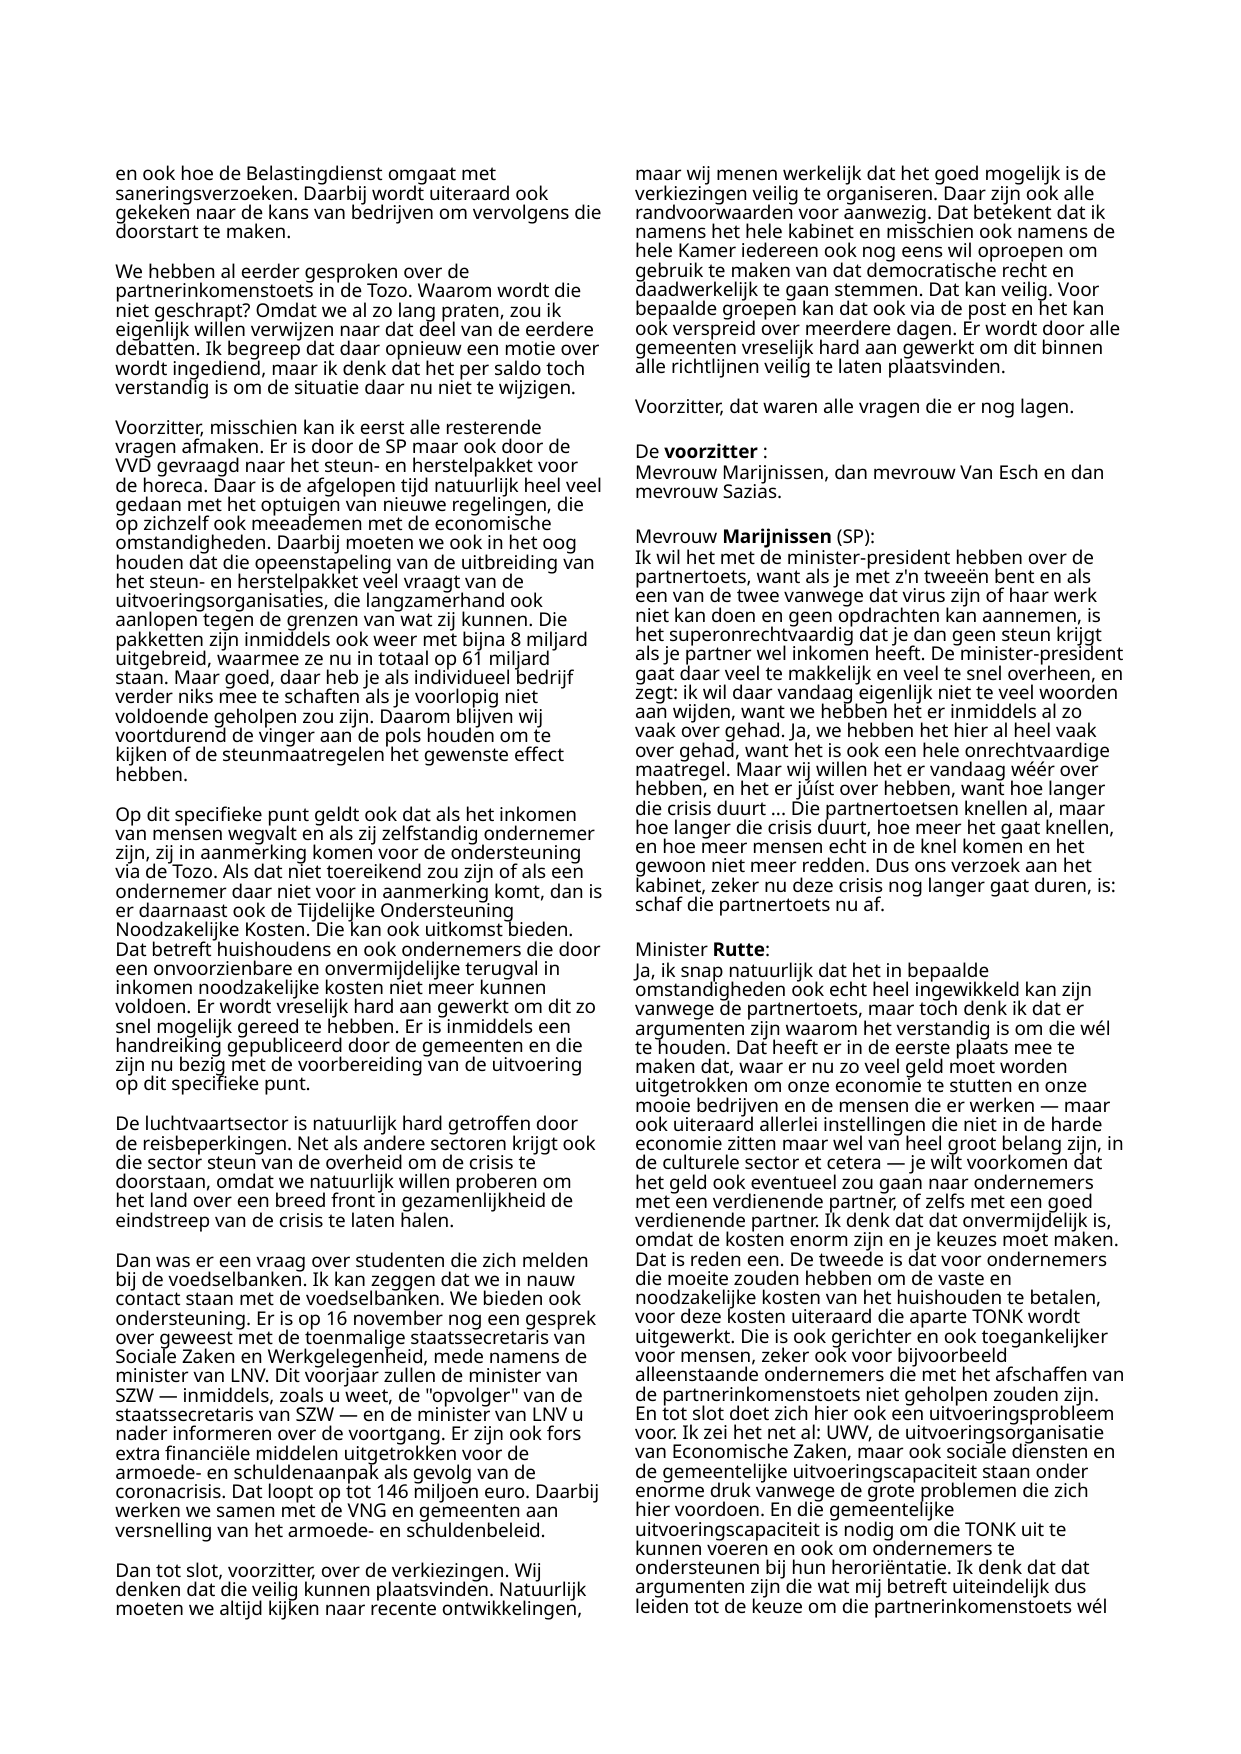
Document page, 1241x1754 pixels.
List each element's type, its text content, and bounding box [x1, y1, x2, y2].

text Dan tot slot, voorzitter, over de verkiezingen. Wij denken dat die veilig kunnen plaatsvinden. Natuurlijk moeten we altijd kijken naar recente ontwikkelingen, [115, 1562, 605, 1619]
text Op dit specifieke punt geldt ook dat als het inkomen van mensen wegvalt en als zij zelfstandig ondernemer zijn, zij in aanmerking komen voor de ondersteuning via de Tozo. Als dat niet toereikend zou zijn of als een ondernemer daar niet voor in aanmerking komt, dan is er daarnaast ook de Tijdelijke Ondersteuning Noodzakelijke Kosten. Die kan ook uitkomst bieden. Dat betreft huishoudens en ook ondernemers die door een onvoorzienbare en onvermijdelijke terugval in inkomen noodzakelijke kosten niet meer kunnen voldoen. Er wordt vreselijk hard aan gewerkt om dit zo snel mogelijk gereed te hebben. Er is inmiddels een handreiking gepubliceerd door de gemeenten en die zijn nu bezig met de voorbereiding van de uitvoering op dit specifieke punt. [115, 806, 605, 1095]
text Ja, ik snap natuurlijk dat het in bepaalde omstandigheden ook echt heel ingewikkeld kan zijn vanwege de partnertoets, maar toch denk ik dat er argumenten zijn waarom het verstandig is om die wél te houden. Dat heeft er in de eerste plaats mee te maken dat, waar er nu zo veel geld moet worden uitgetrokken om onze economie te stutten en onze mooie bedrijven en de mensen die er werken — maar ook uiteraard allerlei instellingen die niet in de harde economie zitten maar wel van heel groot belang zijn, in de culturele sector et cetera — je wilt voorkomen dat het geld ook eventueel zou gaan naar ondernemers met een verdienende partner, of zelfs met een goed verdienende partner. Ik denk dat dat onvermijdelijk is, omdat de kosten enorm zijn en je keuzes moet maken. Dat is reden een. De tweede is dat voor ondernemers die moeite zouden hebben om de vaste en noodzakelijke kosten van het huishouden te betalen, voor deze kosten uiteraard die aparte TONK wordt uitgewerkt. Die is ook gerichter en ook toegankelijker voor mensen, zeker ook voor bijvoorbeeld alleenstaande ondernemers die met het afschaffen van de partnerinkomenstoets niet geholpen zouden zijn. En tot slot doet zich hier ook een uitvoeringsprobleem voor. Ik zei het net al: UWV, de uitvoeringsorganisatie van Economische Zaken, maar ook sociale diensten en de gemeentelijke uitvoeringscapaciteit staan onder enorme druk vanwege de grote problemen die zich hier voordoen. En die gemeentelijke uitvoeringscapaciteit is nodig om die TONK uit te kunnen voeren en ook om ondernemers te ondersteunen bij hun heroriëntatie. Ik denk dat dat argumenten zijn die wat mij betreft uiteindelijk dus leiden tot de keuze om die partnerinkomenstoets wél [635, 962, 1125, 1617]
text Mevrouw Marijnissen, dan mevrouw Van Esch en dan mevrouw Sazias. [635, 464, 1125, 502]
text Mevrouw Marijnissen (SP): [635, 523, 1125, 549]
text We hebben al eerder gesproken over de partnerinkomenstoets in de Tozo. Waarom wordt die niet geschrapt? Omdat we al zo lang praten, zou ik eigenlijk willen verwijzen naar dat deel van de eerdere debatten. Ik begreep dat daar opnieuw een motie over wordt ingediend, maar ik denk dat het per saldo toch verstandig is om de situatie daar nu niet te wijzigen. [115, 263, 605, 398]
text Dan was er een vraag over studenten die zich melden bij de voedselbanken. Ik kan zeggen dat we in nauw contact staan met de voedselbanken. We bieden ook ondersteuning. Er is op 16 november nog een gesprek over geweest met de toenmalige staatssecretaris van Sociale Zaken en Werkgelegenheid, mede namens de minister van LNV. Dit voorjaar zullen de minister van SZW — inmiddels, zoals u weet, de "opvolger" van de staatssecretaris van SZW — en de minister van LNV u nader informeren over de voortgang. Er zijn ook fors extra financiële middelen uitgetrokken voor de armoede- en schuldenaanpak als gevolg van de coronacrisis. Dat loopt op tot 146 miljoen euro. Daarbij werken we samen met de VNG en gemeenten aan versnelling van het armoede- en schuldenbeleid. [115, 1252, 605, 1541]
text De luchtvaartsector is natuurlijk hard getroffen door de reisbeperkingen. Net als andere sectoren krijgt ook die sector steun van de overheid om de crisis te doorstaan, omdat we natuurlijk willen proberen om het land over een breed front in gezamenlijkheid de eindstreep van de crisis te laten halen. [115, 1115, 605, 1231]
text Minister Rutte: [635, 936, 1125, 962]
text Ik wil het met de minister-president hebben over de partnertoets, want als je met z'n tweeën bent en als een van de twee vanwege dat virus zijn of haar werk niet kan doen en geen opdrachten kan aannemen, is het superonrechtvaardig dat je dan geen steun krijgt als je partner wel inkomen heeft. De minister-president gaat daar veel te makkelijk en veel te snel overheen, en zegt: ik wil daar vandaag eigenlijk niet te veel woorden aan wijden, want we hebben het er inmiddels al zo vaak over gehad. Ja, we hebben het hier al heel vaak over gehad, want het is ook een hele onrechtvaardige maatregel. Maar wij willen het er vandaag wéér over hebben, en het er júíst over hebben, want hoe langer die crisis duurt ... Die partnertoetsen knellen al, maar hoe langer die crisis duurt, hoe meer het gaat knellen, en hoe meer mensen echt in de knel komen en het gewoon niet meer redden. Dus ons verzoek aan het kabinet, zeker nu deze crisis nog langer gaat duren, is: schaf die partnertoets nu af. [635, 549, 1125, 915]
text en ook hoe de Belastingdienst omgaat met saneringsverzoeken. Daarbij wordt uiteraard ook gekeken naar de kans van bedrijven om vervolgens die doorstart te maken. [115, 165, 605, 242]
text Voorzitter, misschien kan ik eerst alle resterende vragen afmaken. Er is door de SP maar ook door de VVD gevraagd naar het steun- en herstelpakket voor de horeca. Daar is de afgelopen tijd natuurlijk heel veel gedaan met het optuigen van nieuwe regelingen, die op zichzelf ook meeademen met de economische omstandigheden. Daarbij moeten we ook in het oog houden dat die opeenstapeling van de uitbreiding van het steun- en herstelpakket veel vraagt van de uitvoeringsorganisaties, die langzamerhand ook aanlopen tegen de grenzen van wat zij kunnen. Die pakketten zijn inmiddels ook weer met bijna 8 miljard uitgebreid, waarmee ze nu in totaal op 61 miljard staan. Maar goed, daar heb je als individueel bedrijf verder niks mee te schaften als je voorlopig niet voldoende geholpen zou zijn. Daarom blijven wij voortdurend de vinger aan de pols houden om te kijken of de steunmaatregelen het gewenste effect hebben. [115, 419, 605, 785]
text De voorzitter : [635, 438, 1125, 464]
text maar wij menen werkelijk dat het goed mogelijk is de verkiezingen veilig te organiseren. Daar zijn ook alle randvoorwaarden voor aanwezig. Dat betekent dat ik namens het hele kabinet en misschien ook namens de hele Kamer iedereen ook nog eens wil oproepen om gebruik te maken van dat democratische recht en daadwerkelijk te gaan stemmen. Dat kan veilig. Voor bepaalde groepen kan dat ook via de post en het kan ook verspreid over meerdere dagen. Er wordt door alle gemeenten vreselijk hard aan gewerkt om dit binnen alle richtlijnen veilig te laten plaatsvinden. [635, 165, 1125, 377]
text Voorzitter, dat waren alle vragen die er nog lagen. [635, 398, 1125, 417]
